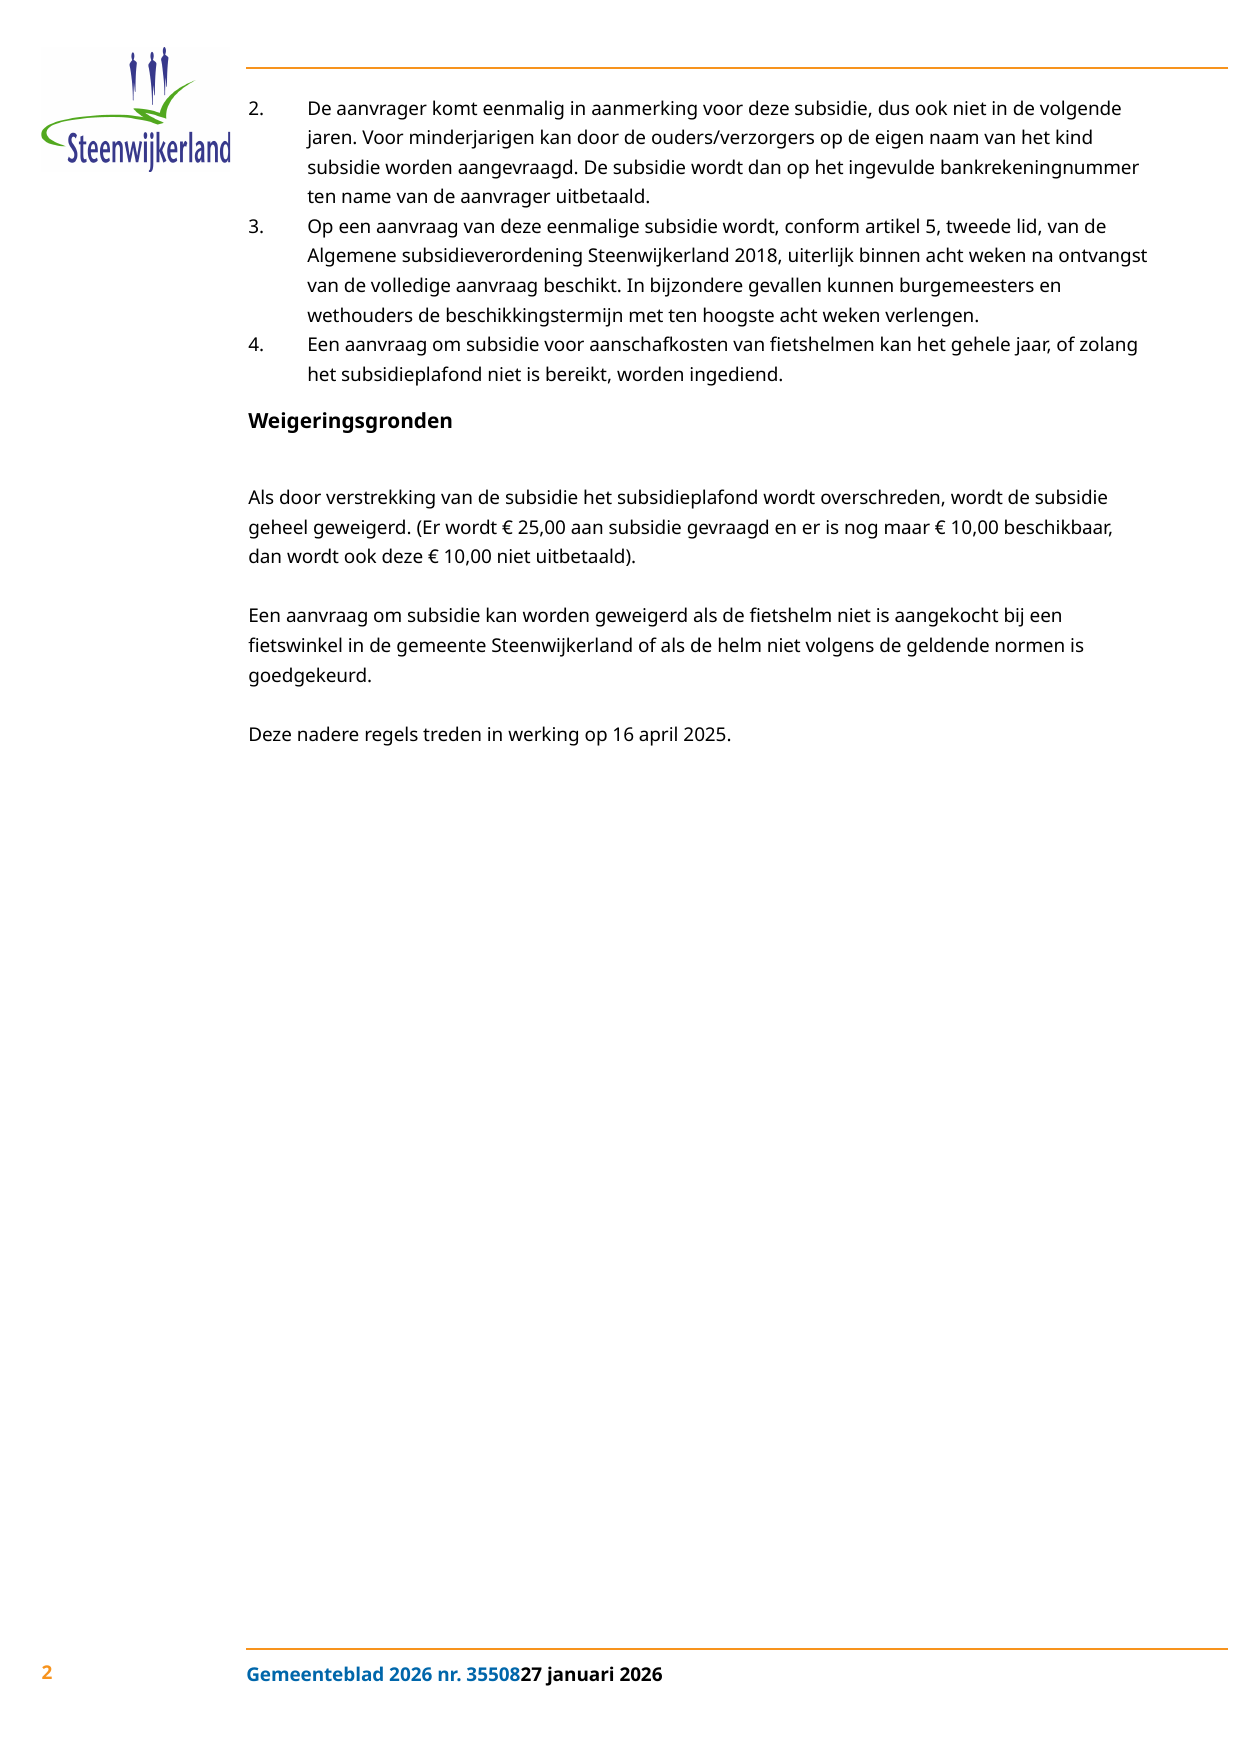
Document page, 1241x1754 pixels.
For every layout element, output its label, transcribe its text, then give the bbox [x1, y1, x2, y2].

picture [41, 47, 231, 172]
text Een aanvraag om subsidie kan worden geweigerd als de fietshelm niet is aangekocht bij een fietswinkel in de gemeente Steenwijkerland of als de helm niet volgens de geldende normen is goedgekeurd. [248, 603, 1152, 688]
text Als door verstrekking van de subsidie het subsidieplafond wordt overschreden, wordt de subsidie geheel geweigerd. (Er wordt € 25,00 aan subsidie gevraagd en er is nog maar € 10,00 beschikbaar, dan wordt ook deze € 10,00 niet uitbetaald). [248, 484, 1152, 569]
list De aanvrager komt eenmalig in aanmerking voor deze subsidie, dus ook niet in de volgende jaren. Voor minderjarigen kan door de ouders/verzorgers op de eigen naam van het kind subsidie worden aangevraagd. De subsidie wordt dan op het ingevulde bankrekeningnummer ten name van de aanvrager uitbetaald. [248, 95, 1152, 209]
text Deze nadere regels treden in werking op 16 april 2025. [248, 721, 1152, 747]
list Een aanvraag om subsidie voor aanschafkosten van fietshelmen kan het gehele jaar, of zolang het subsidieplafond niet is bereikt, worden ingediend. [248, 331, 1152, 387]
list Op een aanvraag van deze eenmalige subsidie wordt, conform artikel 5, tweede lid, van de Algemene subsidieverordening Steenwijkerland 2018, uiterlijk binnen acht weken na ontvangst van de volledige aanvraag beschikt. In bijzondere gevallen kunnen burgemeesters en wethouders de beschikkingstermijn met ten hoogste acht weken verlengen. [248, 213, 1152, 328]
text Weigeringsgronden [248, 407, 1152, 435]
